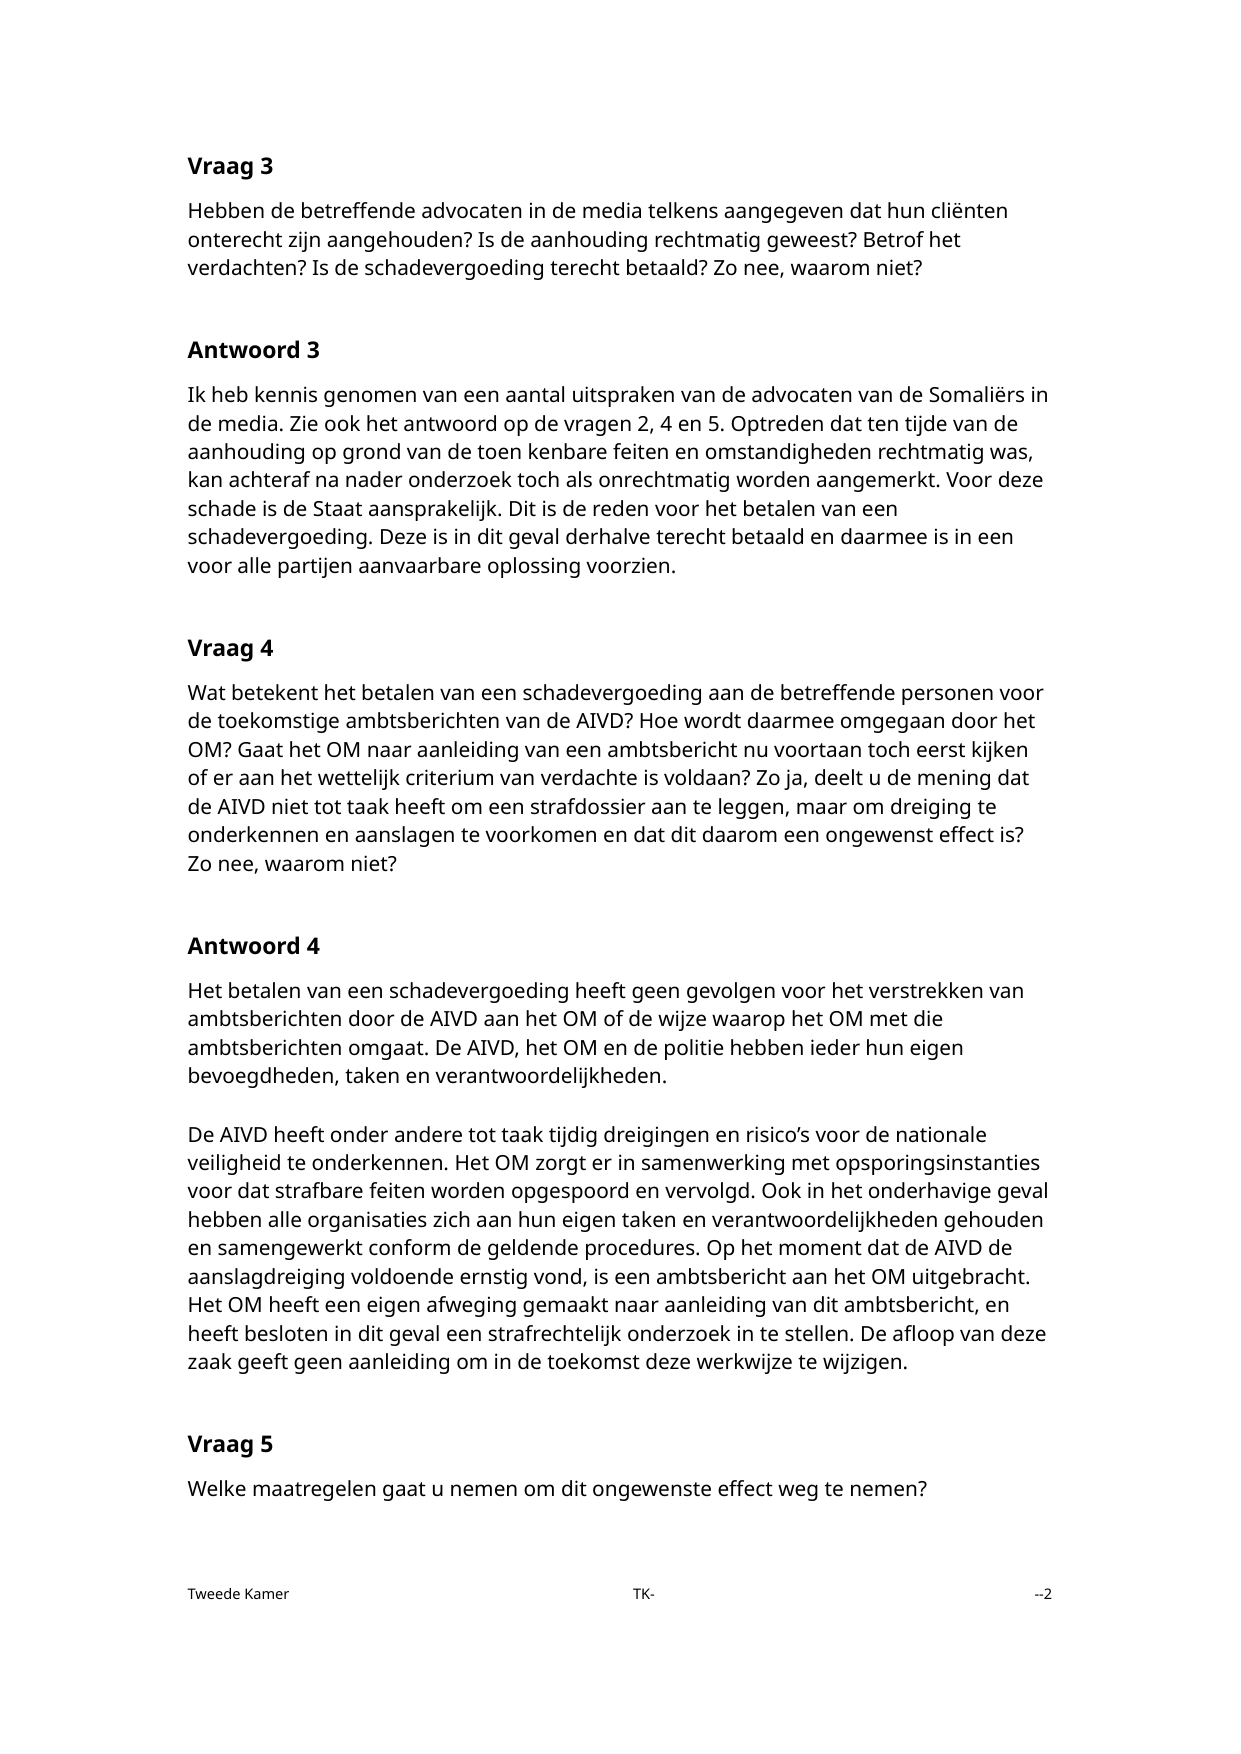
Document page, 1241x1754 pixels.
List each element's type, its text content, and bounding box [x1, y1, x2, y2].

text De AIVD heeft onder andere tot taak tijdig dreigingen en risico’s voor de nationale veiligheid te onderkennen. Het OM zorgt er in samenwerking met opsporingsinstanties voor dat strafbare feiten worden opgespoord en vervolgd. Ook in het onderhavige geval hebben alle organisaties zich aan hun eigen taken en verantwoordelijkheden gehouden en samengewerkt conform de geldende procedures. Op het moment dat de AIVD de aanslagdreiging voldoende ernstig vond, is een ambtsbericht aan het OM uitgebracht. Het OM heeft een eigen afweging gemaakt naar aanleiding van dit ambtsbericht, en heeft besloten in dit geval een strafrechtelijk onderzoek in te stellen. De afloop van deze zaak geeft geen aanleiding om in de toekomst deze werkwijze te wijzigen. [187, 1120, 1053, 1376]
text Wat betekent het betalen van een schadevergoeding aan de betreffende personen voor de toekomstige ambtsberichten van de AIVD? Hoe wordt daarmee omgegaan door het OM? Gaat het OM naar aanleiding van een ambtsbericht nu voortaan toch eerst kijken of er aan het wettelijk criterium van verdachte is voldaan? Zo ja, deelt u de mening dat de AIVD niet tot taak heeft om een strafdossier aan te leggen, maar om dreiging te onderkennen en aanslagen te voorkomen en dat dit daarom een ongewenst effect is? Zo nee, waarom niet? [187, 678, 1053, 877]
text Ik heb kennis genomen van een aantal uitspraken van de advocaten van de Somaliërs in de media. Zie ook het antwoord op de vragen 2, 4 en 5. Optreden dat ten tijde van de aanhouding op grond van de toen kenbare feiten en omstandigheden rechtmatig was, kan achteraf na nader onderzoek toch als onrechtmatig worden aangemerkt. Voor deze schade is de Staat aansprakelijk. Dit is de reden voor het betalen van een schadevergoeding. Deze is in dit geval derhalve terecht betaald en daarmee is in een voor alle partijen aanvaarbare oplossing voorzien. [187, 380, 1053, 579]
subtitle Vraag 5 [187, 1428, 1053, 1459]
subtitle Vraag 3 [187, 150, 1053, 181]
text Welke maatregelen gaat u nemen om dit ongewenste effect weg te nemen? [187, 1474, 1053, 1503]
text Het betalen van een schadevergoeding heeft geen gevolgen voor het verstrekken van ambtsberichten door de AIVD aan het OM of de wijze waarop het OM met die ambtsberichten omgaat. De AIVD, het OM en de politie hebben ieder hun eigen bevoegdheden, taken en verantwoordelijkheden. [187, 976, 1053, 1090]
subtitle Vraag 4 [187, 632, 1053, 663]
subtitle Antwoord 3 [187, 334, 1053, 365]
text Hebben de betreffende advocaten in de media telkens aangegeven dat hun cliënten onterecht zijn aangehouden? Is de aanhouding rechtmatig geweest? Betrof het verdachten? Is de schadevergoeding terecht betaald? Zo nee, waarom niet? [187, 196, 1053, 282]
subtitle Antwoord 4 [187, 930, 1053, 961]
